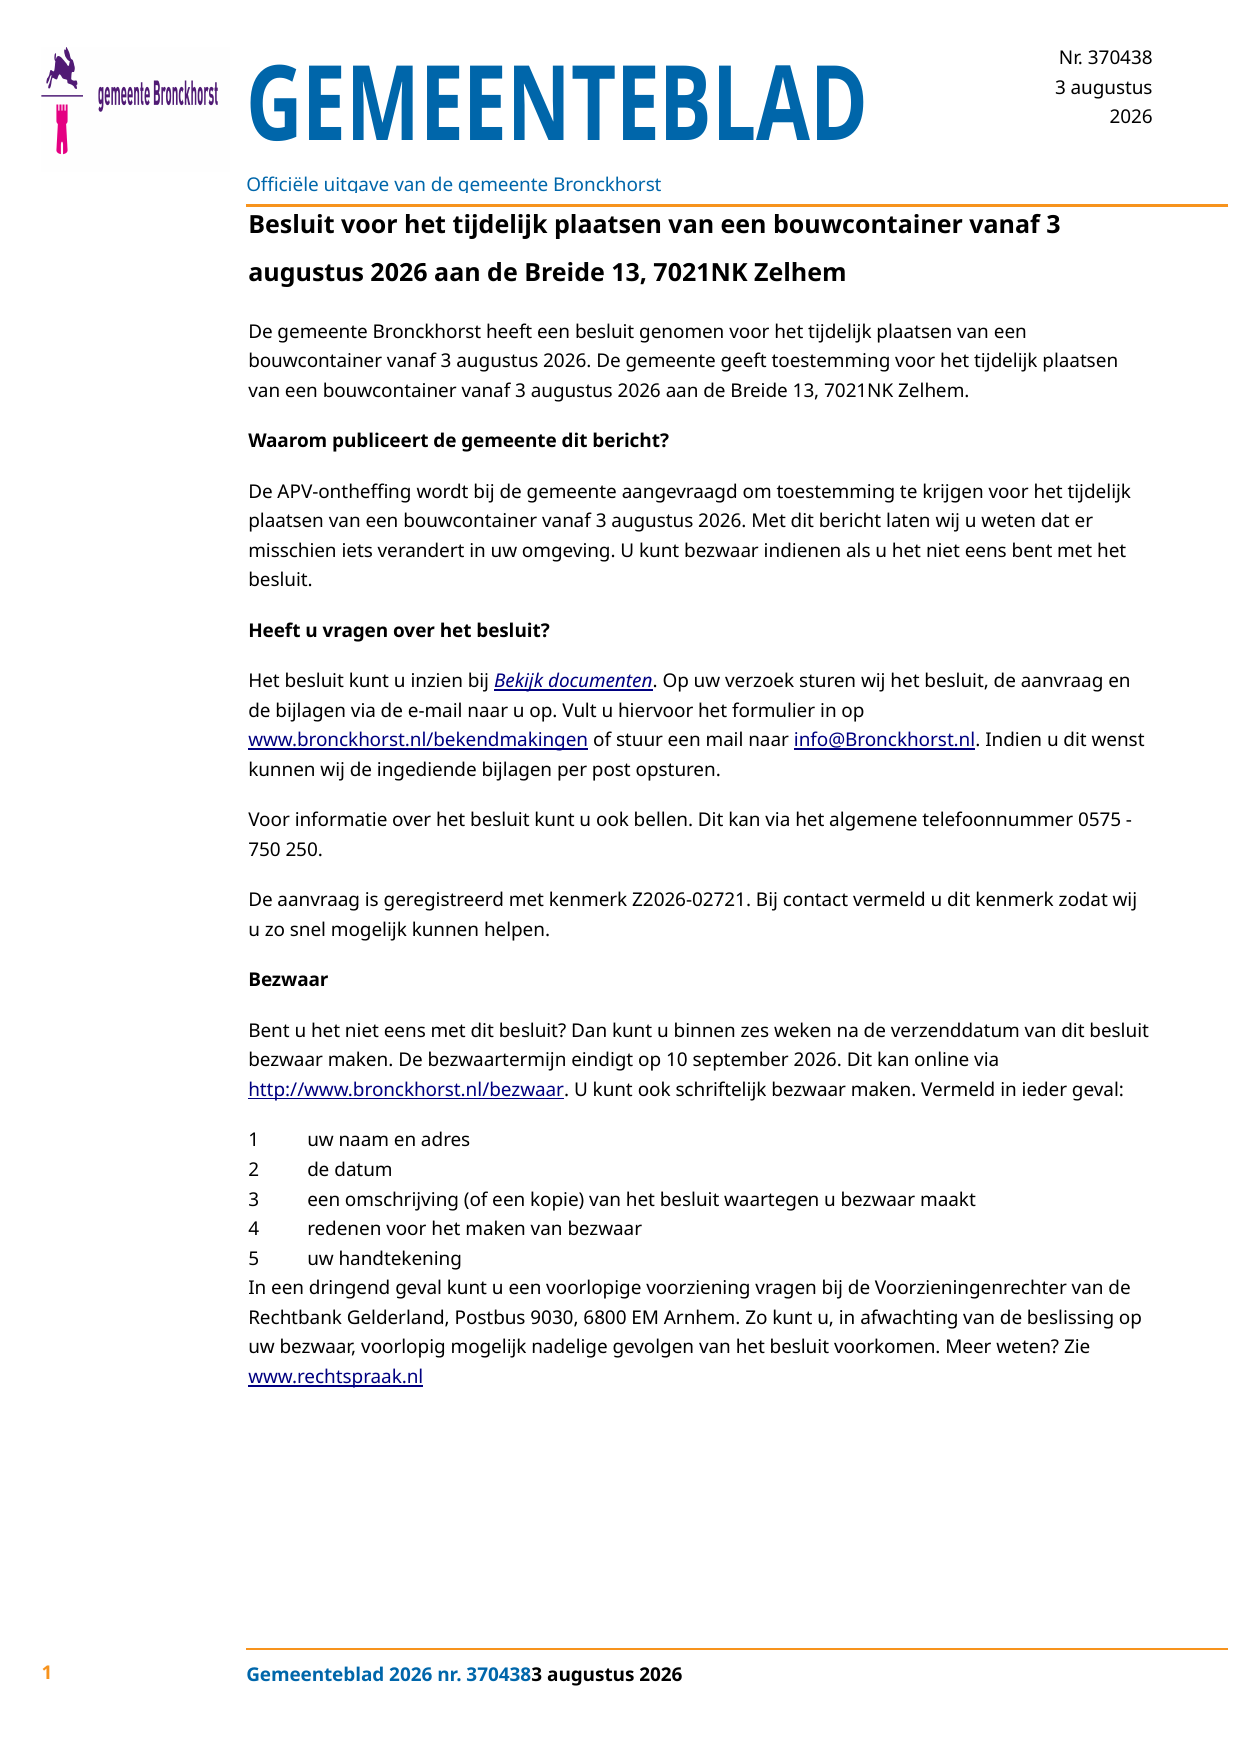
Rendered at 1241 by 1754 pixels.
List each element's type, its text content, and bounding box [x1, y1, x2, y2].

text Voor informatie over het besluit kunt u ook bellen. Dit kan via het algemene telefoonnummer 0575 - 750 250. [248, 807, 1152, 862]
list redenen voor het maken van bezwaar [248, 1215, 1152, 1241]
text Waarom publiceert de gemeente dit bericht? [248, 427, 1152, 453]
list uw handtekening [248, 1245, 1152, 1271]
text De aanvraag is geregistreerd met kenmerk Z2026-02721. Bij contact vermeld u dit kenmerk zodat wij u zo snel mogelijk kunnen helpen. [248, 887, 1152, 942]
text De gemeente Bronckhorst heeft een besluit genomen voor het tijdelijk plaatsen van een bouwcontainer vanaf 3 augustus 2026. De gemeente geeft toestemming voor het tijdelijk plaatsen van een bouwcontainer vanaf 3 augustus 2026 aan de Breide 13, 7021NK Zelhem. [248, 318, 1152, 403]
text De APV-ontheffing wordt bij de gemeente aangevraagd om toestemming te krijgen voor het tijdelijk plaatsen van een bouwcontainer vanaf 3 augustus 2026. Met dit bericht laten wij u weten dat er misschien iets verandert in uw omgeving. U kunt bezwaar indienen als u het niet eens bent met het besluit. [248, 478, 1152, 592]
text Besluit voor het tijdelijk plaatsen van een bouwcontainer vanaf 3 augustus 2026 aan de Breide 13, 7021NK Zelhem [248, 207, 1152, 288]
picture [41, 47, 231, 172]
text Het besluit kunt u inzien bij Bekijk documenten. Op uw verzoek sturen wij het besluit, de aanvraag en de bijlagen via de e-mail naar u op. Vult u hiervoor het formulier in op www.bronckhorst.nl/bekendmakingen of stuur een mail naar info@Bronckhorst.nl. Indien u dit wenst kunnen wij de ingediende bijlagen per post opsturen. [248, 667, 1152, 782]
text Bezwaar [248, 967, 1152, 992]
text Heeft u vragen over het besluit? [248, 617, 1152, 643]
list de datum [248, 1156, 1152, 1182]
text In een dringend geval kunt u een voorlopige voorziening vragen bij de Voorzieningenrechter van de Rechtbank Gelderland, Postbus 9030, 6800 EM Arnhem. Zo kunt u, in afwachting van de beslissing op uw bezwaar, voorlopig mogelijk nadelige gevolgen van het besluit voorkomen. Meer weten? Zie www.rechtspraak.nl [248, 1274, 1152, 1389]
list uw naam en adres [248, 1127, 1152, 1152]
list een omschrijving (of een kopie) van het besluit waartegen u bezwaar maakt [248, 1186, 1152, 1212]
text Bent u het niet eens met dit besluit? Dan kunt u binnen zes weken na de verzenddatum van dit besluit bezwaar maken. De bezwaartermijn eindigt op 10 september 2026. Dit kan online via http://www.bronckhorst.nl/bezwaar. U kunt ook schriftelijk bezwaar maken. Vermeld in ieder geval: [248, 1017, 1152, 1102]
